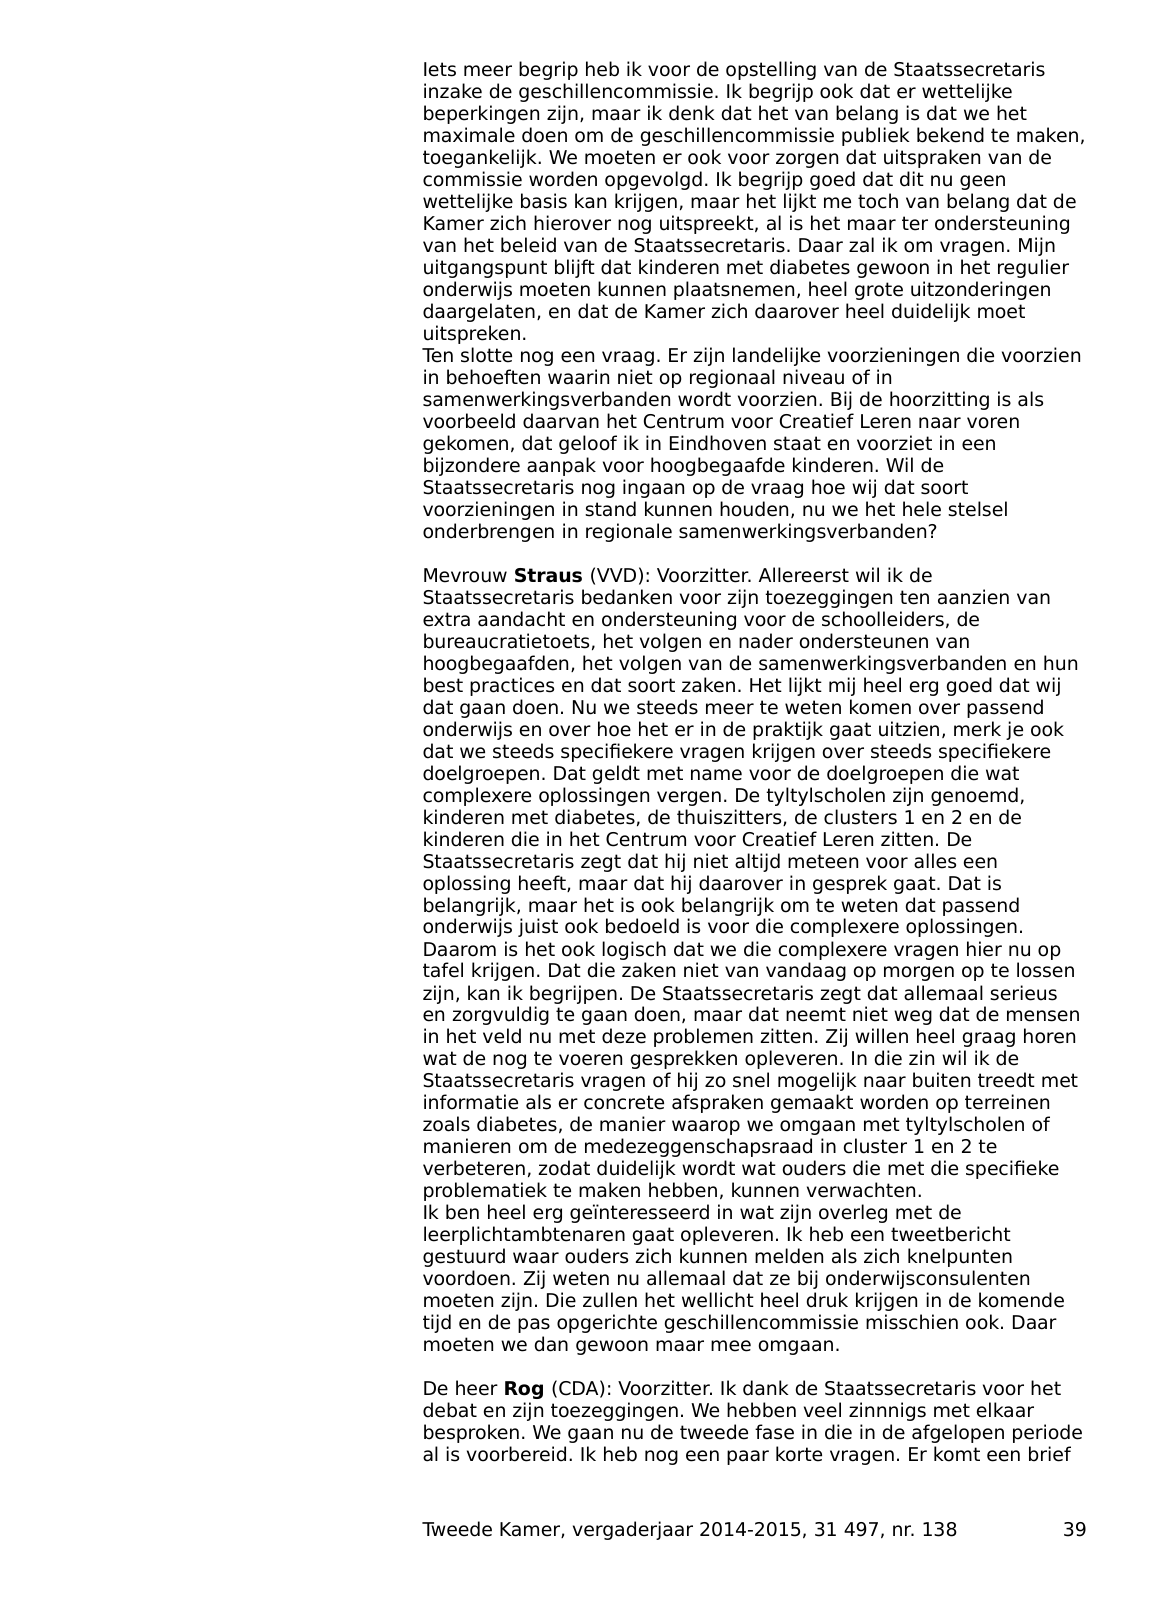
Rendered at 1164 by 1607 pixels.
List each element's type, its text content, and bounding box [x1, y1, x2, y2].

text Mevrouw Straus (VVD): Voorzitter. Allereerst wil ik de Staatssecretaris bedanken voor zijn toezeggingen ten aanzien van extra aandacht en ondersteuning voor de schoolleiders, de bureaucratietoets, het volgen en nader ondersteunen van hoogbegaafden, het volgen van de samenwerkingsverbanden en hun best practices en dat soort zaken. Het lijkt mij heel erg goed dat wij dat gaan doen. Nu we steeds meer te weten komen over passend onderwijs en over hoe het er in de praktijk gaat uitzien, merk je ook dat we steeds specifiekere vragen krijgen over steeds specifiekere doelgroepen. Dat geldt met name voor de doelgroepen die wat complexere oplossingen vergen. De tyltylscholen zijn genoemd, kinderen met diabetes, de thuiszitters, de clusters 1 en 2 en de kinderen die in het Centrum voor Creatief Leren zitten. De Staatssecretaris zegt dat hij niet altijd meteen voor alles een oplossing heeft, maar dat hij daarover in gesprek gaat. Dat is belangrijk, maar het is ook belangrijk om te weten dat passend onderwijs juist ook bedoeld is voor die complexere oplossingen. Daarom is het ook logisch dat we die complexere vragen hier nu op tafel krijgen. Dat die zaken niet van vandaag op morgen op te lossen zijn, kan ik begrijpen. De Staatssecretaris zegt dat allemaal serieus en zorgvuldig te gaan doen, maar dat neemt niet weg dat de mensen in het veld nu met deze problemen zitten. Zij willen heel graag horen wat de nog te voeren gesprekken opleveren. In die zin wil ik de Staatssecretaris vragen of hij zo snel mogelijk naar buiten treedt met informatie als er concrete afspraken gemaakt worden op terreinen zoals diabetes, de manier waarop we omgaan met tyltylscholen of manieren om de medezeggenschapsraad in cluster 1 en 2 te verbeteren, zodat duidelijk wordt wat ouders die met die specifieke problematiek te maken hebben, kunnen verwachten. [422, 565, 1087, 1202]
text Ten slotte nog een vraag. Er zijn landelijke voorzieningen die voorzien in behoeften waarin niet op regionaal niveau of in samenwerkingsverbanden wordt voorzien. Bij de hoorzitting is als voorbeeld daarvan het Centrum voor Creatief Leren naar voren gekomen, dat geloof ik in Eindhoven staat en voorziet in een bijzondere aanpak voor hoogbegaafde kinderen. Wil de Staatssecretaris nog ingaan op de vraag hoe wij dat soort voorzieningen in stand kunnen houden, nu we het hele stelsel onderbrengen in regionale samenwerkingsverbanden? [422, 345, 1087, 543]
text De heer Rog (CDA): Voorzitter. Ik dank de Staatssecretaris voor het debat en zijn toezeggingen. We hebben veel zinnnigs met elkaar besproken. We gaan nu de tweede fase in die in de afgelopen periode al is voorbereid. Ik heb nog een paar korte vragen. Er komt een brief [422, 1378, 1087, 1466]
text Ik ben heel erg geïnteresseerd in wat zijn overleg met de leerplichtambtenaren gaat opleveren. Ik heb een tweetbericht gestuurd waar ouders zich kunnen melden als zich knelpunten voordoen. Zij weten nu allemaal dat ze bij onderwijsconsulenten moeten zijn. Die zullen het wellicht heel druk krijgen in de komende tijd en de pas opgerichte geschillencommissie misschien ook. Daar moeten we dan gewoon maar mee omgaan. [422, 1202, 1087, 1356]
text Iets meer begrip heb ik voor de opstelling van de Staatssecretaris inzake de geschillencommissie. Ik begrijp ook dat er wettelijke beperkingen zijn, maar ik denk dat het van belang is dat we het maximale doen om de geschillencommissie publiek bekend te maken, toegankelijk. We moeten er ook voor zorgen dat uitspraken van de commissie worden opgevolgd. Ik begrijp goed dat dit nu geen wettelijke basis kan krijgen, maar het lijkt me toch van belang dat de Kamer zich hierover nog uitspreekt, al is het maar ter ondersteuning van het beleid van de Staatssecretaris. Daar zal ik om vragen. Mijn uitgangspunt blijft dat kinderen met diabetes gewoon in het regulier onderwijs moeten kunnen plaatsnemen, heel grote uitzonderingen daargelaten, en dat de Kamer zich daarover heel duidelijk moet uitspreken. [422, 59, 1087, 345]
